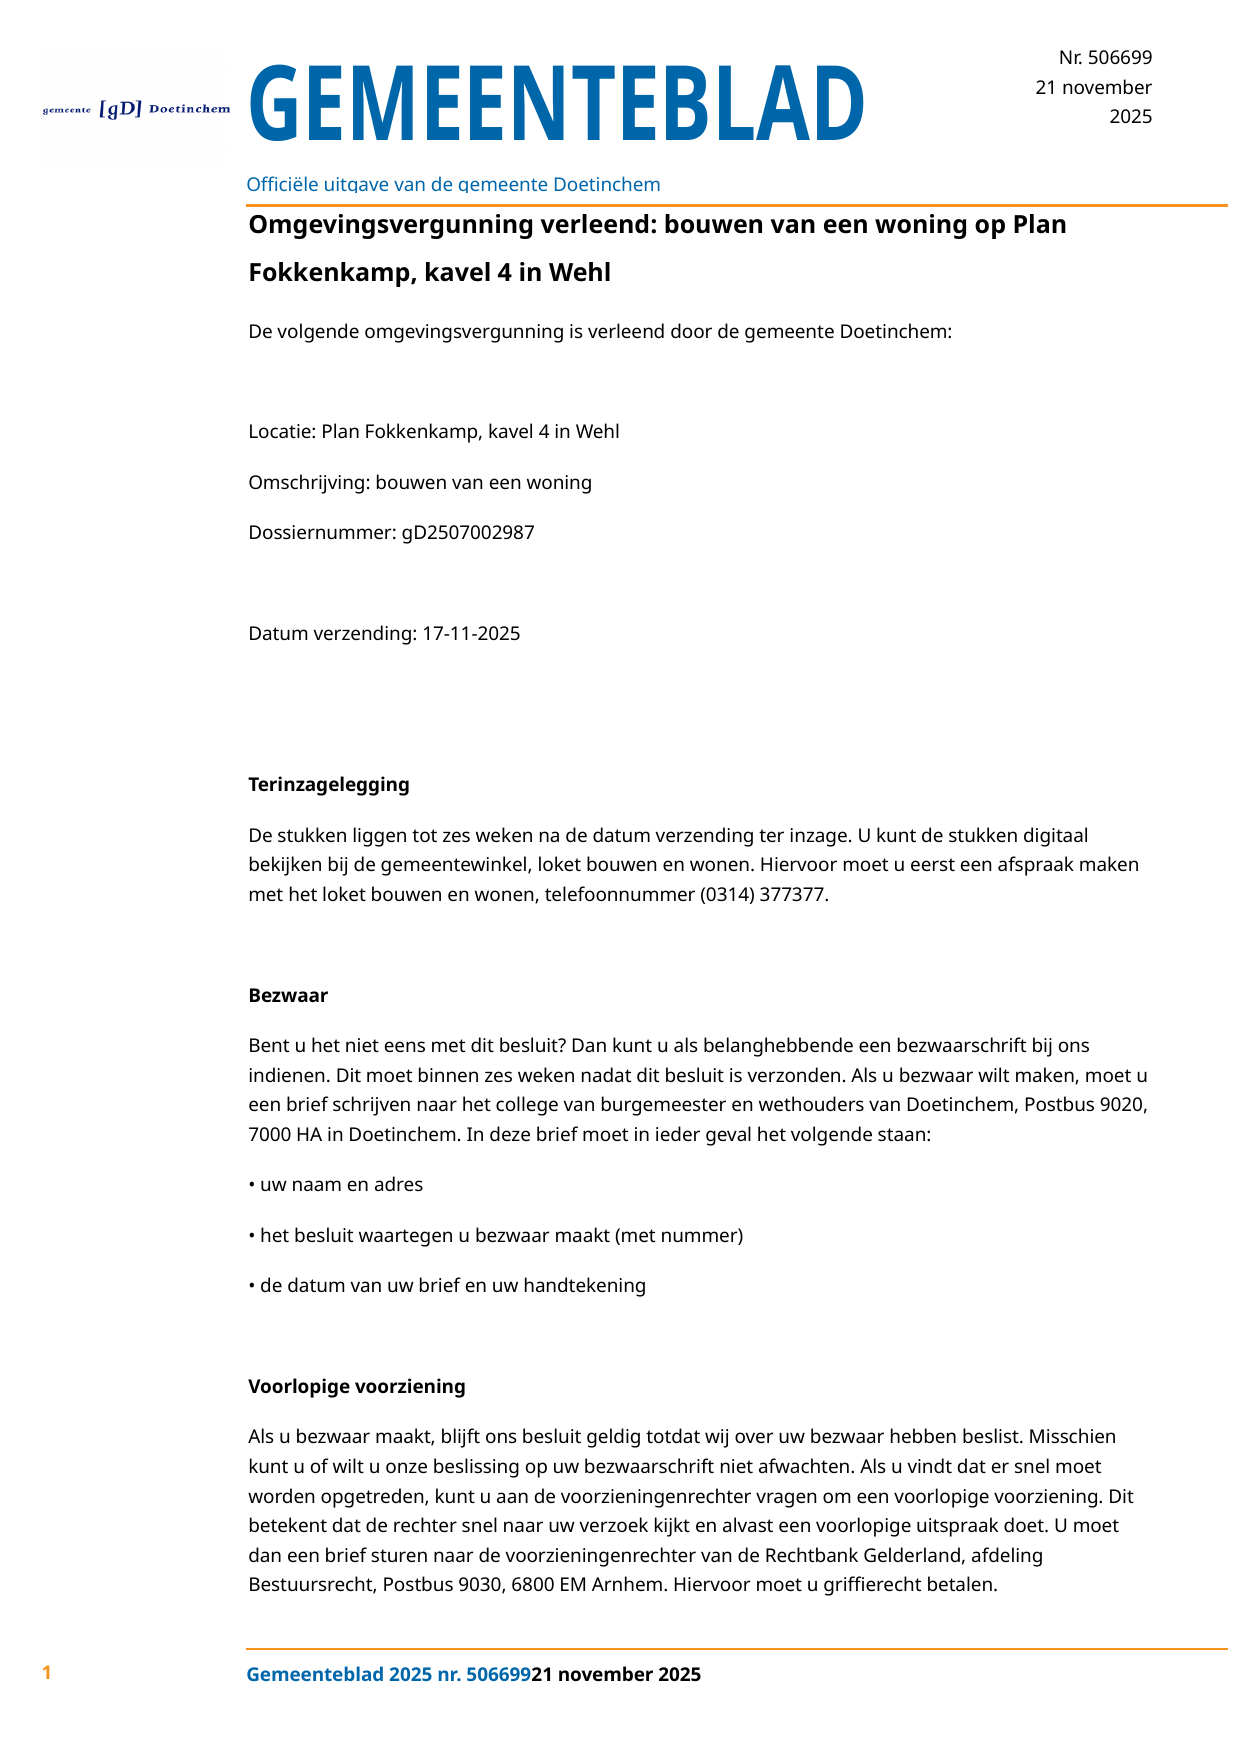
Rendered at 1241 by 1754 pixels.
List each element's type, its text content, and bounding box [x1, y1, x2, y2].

text Omgevingsvergunning verleend: bouwen van een woning op Plan Fokkenkamp, kavel 4 in Wehl [248, 207, 1152, 288]
text Terinzagelegging [248, 772, 1152, 797]
text • het besluit waartegen u bezwaar maakt (met nummer) [248, 1222, 1152, 1248]
text • uw naam en adres [248, 1172, 1152, 1197]
text De stukken liggen tot zes weken na de datum verzending ter inzage. U kunt de stukken digitaal bekijken bij de gemeentewinkel, loket bouwen en wonen. Hiervoor moet u eerst een afspraak maken met het loket bouwen en wonen, telefoonnummer (0314) 377377. [248, 822, 1152, 907]
text Bezwaar [248, 982, 1152, 1008]
text Bent u het niet eens met dit besluit? Dan kunt u als belanghebbende een bezwaarschrift bij ons indienen. Dit moet binnen zes weken nadat dit besluit is verzonden. Als u bezwaar wilt maken, moet u een brief schrijven naar het college van burgemeester en wethouders van Doetinchem, Postbus 9020, 7000 HA in Doetinchem. In deze brief moet in ieder geval het volgende staan: [248, 1032, 1152, 1147]
picture [41, 47, 231, 172]
text Omschrijving: bouwen van een woning [248, 469, 1152, 495]
text Als u bezwaar maakt, blijft ons besluit geldig totdat wij over uw bezwaar hebben beslist. Misschien kunt u of wilt u onze beslissing op uw bezwaarschrift niet afwachten. Als u vindt dat er snel moet worden opgetreden, kunt u aan de voorzieningenrechter vragen om een voorlopige voorziening. Dit betekent dat de rechter snel naar uw verzoek kijkt en alvast een voorlopige uitspraak doet. U moet dan een brief sturen naar de voorzieningenrechter van de Rechtbank Gelderland, afdeling Bestuursrecht, Postbus 9030, 6800 EM Arnhem. Hiervoor moet u griffierecht betalen. [248, 1424, 1152, 1597]
text De volgende omgevingsvergunning is verleend door de gemeente Doetinchem: [248, 318, 1152, 344]
text • de datum van uw brief en uw handtekening [248, 1272, 1152, 1298]
text Voorlopige voorziening [248, 1373, 1152, 1399]
text Dossiernummer: gD2507002987 [248, 519, 1152, 545]
text Locatie: Plan Fokkenkamp, kavel 4 in Wehl [248, 419, 1152, 444]
text Datum verzending: 17-11-2025 [248, 620, 1152, 646]
